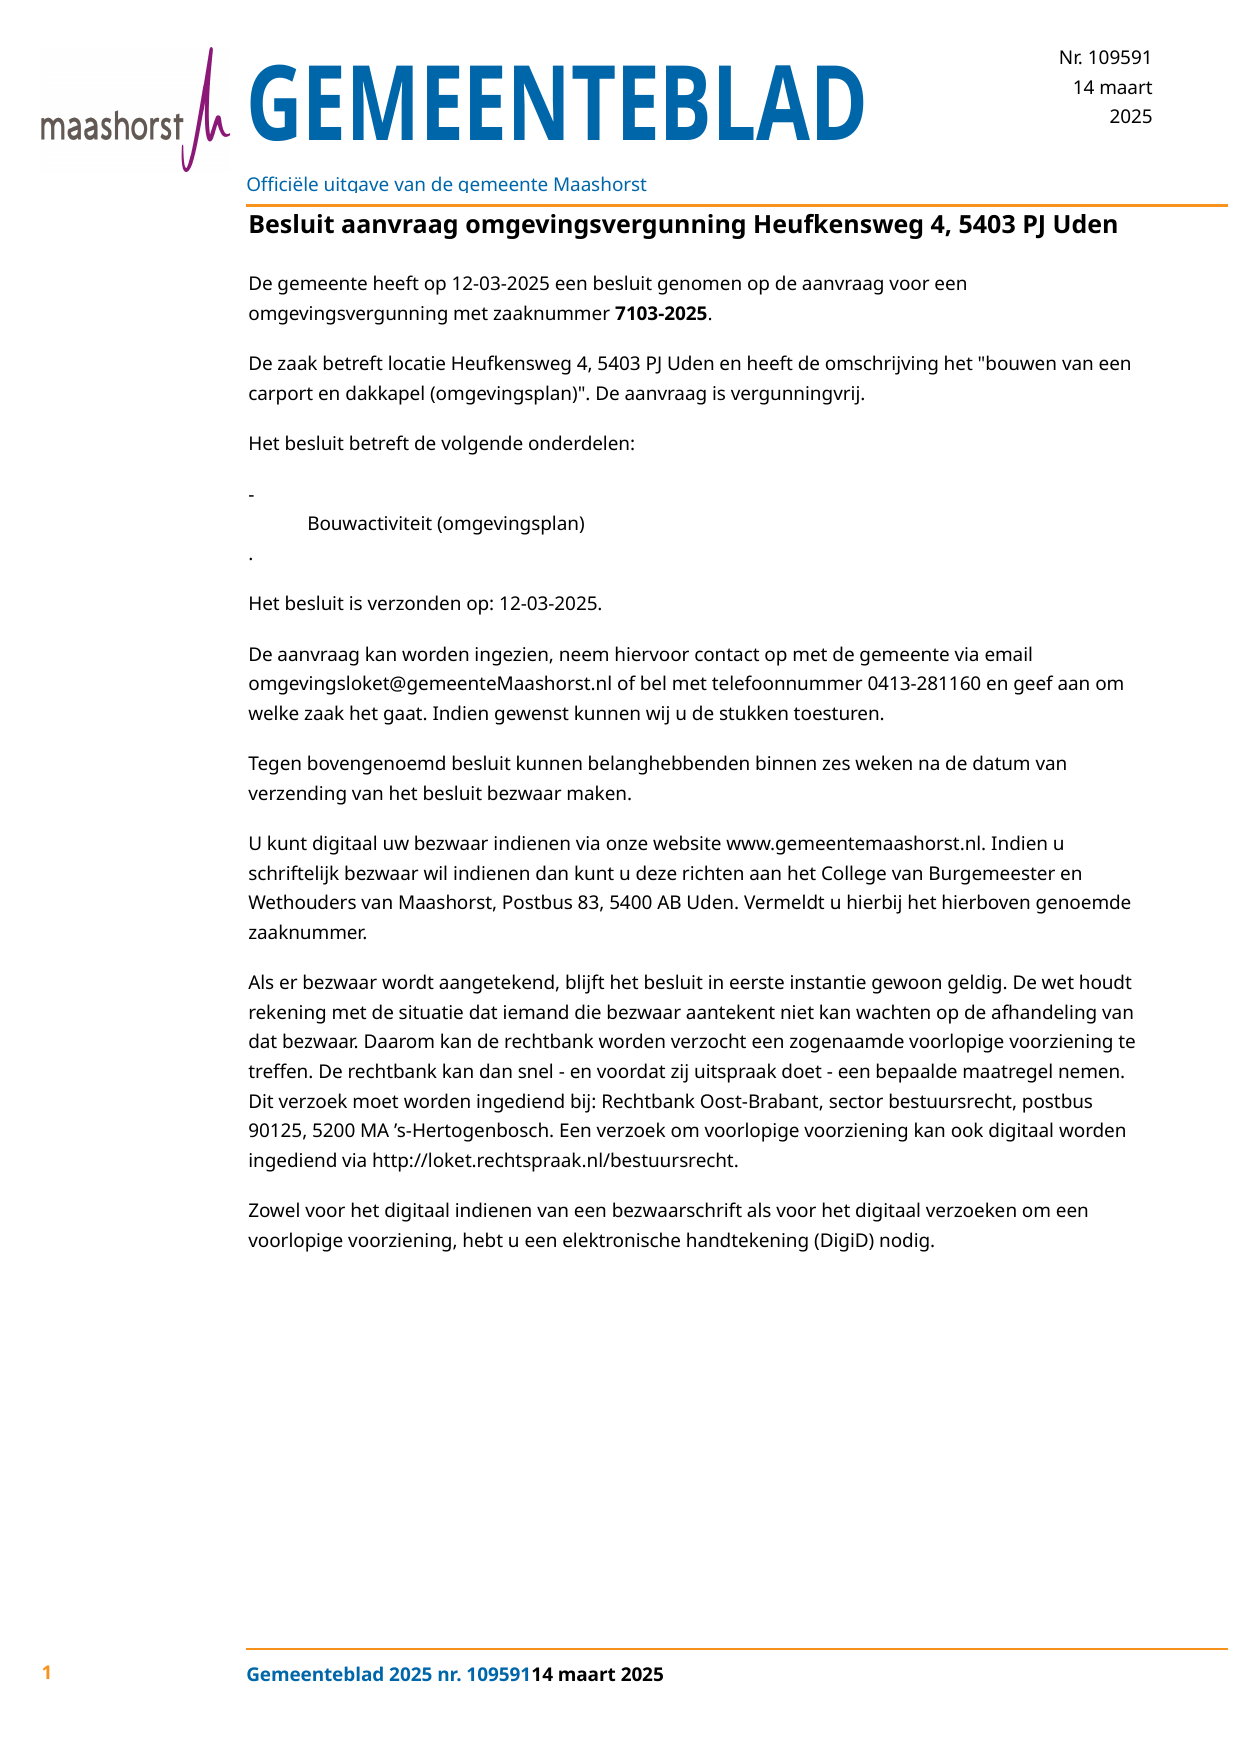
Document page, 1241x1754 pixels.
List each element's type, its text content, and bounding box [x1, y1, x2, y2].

picture [41, 47, 231, 172]
text De aanvraag kan worden ingezien, neem hiervoor contact op met de gemeente via email omgevingsloket@gemeenteMaashorst.nl of bel met telefoonnummer 0413-281160 en geef aan om welke zaak het gaat. Indien gewenst kunnen wij u de stukken toesturen. [248, 641, 1152, 726]
text . [248, 540, 1152, 566]
text Het besluit is verzonden op: 12-03-2025. [248, 590, 1152, 616]
text Het besluit betreft de volgende onderdelen: [248, 430, 1152, 456]
text De gemeente heeft op 12-03-2025 een besluit genomen op de aanvraag voor een omgevingsvergunning met zaaknummer 7103-2025. [248, 270, 1152, 326]
text Zowel voor het digitaal indienen van een bezwaarschrift als voor het digitaal verzoeken om een voorlopige voorziening, hebt u een elektronische handtekening (DigiD) nodig. [248, 1197, 1152, 1253]
text Tegen bovengenoemd besluit kunnen belanghebbenden binnen zes weken na de datum van verzending van het besluit bezwaar maken. [248, 750, 1152, 806]
text Besluit aanvraag omgevingsvergunning Heufkensweg 4, 5403 PJ Uden [248, 207, 1152, 241]
text Als er bezwaar wordt aangetekend, blijft het besluit in eerste instantie gewoon geldig. De wet houdt rekening met de situatie dat iemand die bezwaar aantekent niet kan wachten op de afhandeling van dat bezwaar. Daarom kan de rechtbank worden verzocht een zogenaamde voorlopige voorziening te treffen. De rechtbank kan dan snel - en voordat zij uitspraak doet - een bepaalde maatregel nemen. Dit verzoek moet worden ingediend bij: Rechtbank Oost-Brabant, sector bestuursrecht, postbus 90125, 5200 MA ’s-Hertogenbosch. Een verzoek om voorlopige voorziening kan ook digitaal worden ingediend via http://loket.rechtspraak.nl/bestuursrecht. [248, 969, 1152, 1173]
text U kunt digitaal uw bezwaar indienen via onze website www.gemeentemaashorst.nl. Indien u schriftelijk bezwaar wil indienen dan kunt u deze richten aan het College van Burgemeester en Wethouders van Maashorst, Postbus 83, 5400 AB Uden. Vermeldt u hierbij het hierboven genoemde zaaknummer. [248, 830, 1152, 945]
text De zaak betreft locatie Heufkensweg 4, 5403 PJ Uden en heeft de omschrijving het "bouwen van een carport en dakkapel (omgevingsplan)". De aanvraag is vergunningvrij. [248, 350, 1152, 406]
list Bouwactiviteit (omgevingsplan) [248, 510, 1152, 536]
